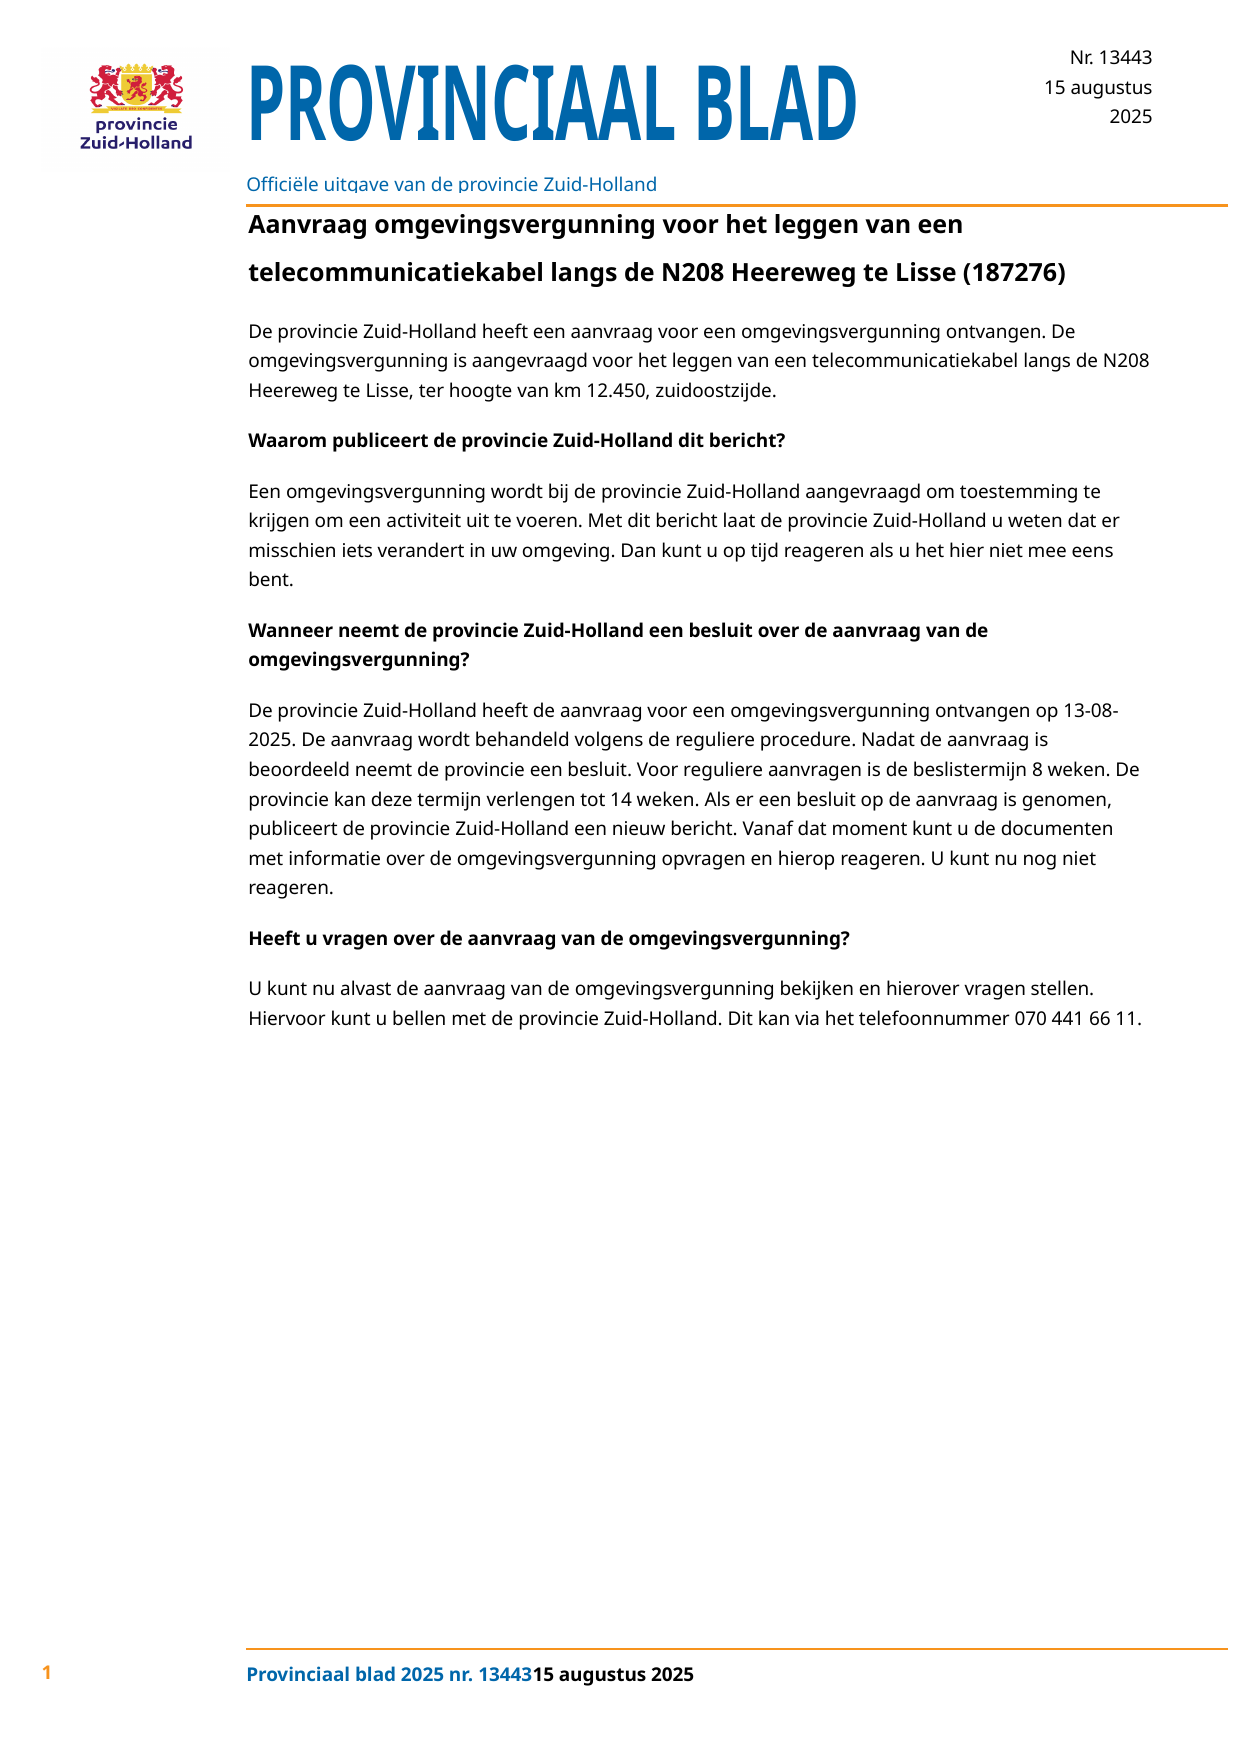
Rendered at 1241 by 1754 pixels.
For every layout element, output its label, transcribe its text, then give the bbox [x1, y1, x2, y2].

text De provincie Zuid-Holland heeft een aanvraag voor een omgevingsvergunning ontvangen. De omgevingsvergunning is aangevraagd voor het leggen van een telecommunicatiekabel langs de N208 Heereweg te Lisse, ter hoogte van km 12.450, zuidoostzijde. [248, 318, 1152, 403]
text Waarom publiceert de provincie Zuid-Holland dit bericht? [248, 427, 1152, 453]
text U kunt nu alvast de aanvraag van de omgevingsvergunning bekijken en hierover vragen stellen. Hiervoor kunt u bellen met de provincie Zuid-Holland. Dit kan via het telefoonnummer 070 441 66 11. [248, 975, 1152, 1031]
picture [41, 47, 231, 172]
text Een omgevingsvergunning wordt bij de provincie Zuid-Holland aangevraagd om toestemming te krijgen om een activiteit uit te voeren. Met dit bericht laat de provincie Zuid-Holland u weten dat er misschien iets verandert in uw omgeving. Dan kunt u op tijd reageren als u het hier niet mee eens bent. [248, 478, 1152, 592]
text Wanneer neemt de provincie Zuid-Holland een besluit over de aanvraag van de omgevingsvergunning? [248, 617, 1152, 672]
text Heeft u vragen over de aanvraag van de omgevingsvergunning? [248, 925, 1152, 951]
text Aanvraag omgevingsvergunning voor het leggen van een telecommunicatiekabel langs de N208 Heereweg te Lisse (187276) [248, 207, 1152, 288]
text De provincie Zuid-Holland heeft de aanvraag voor een omgevingsvergunning ontvangen op 13-08-2025. De aanvraag wordt behandeld volgens de reguliere procedure. Nadat de aanvraag is beoordeeld neemt de provincie een besluit. Voor reguliere aanvragen is de beslistermijn 8 weken. De provincie kan deze termijn verlengen tot 14 weken. Als er een besluit op de aanvraag is genomen, publiceert de provincie Zuid-Holland een nieuw bericht. Vanaf dat moment kunt u de documenten met informatie over de omgevingsvergunning opvragen en hierop reageren. U kunt nu nog niet reageren. [248, 697, 1152, 900]
